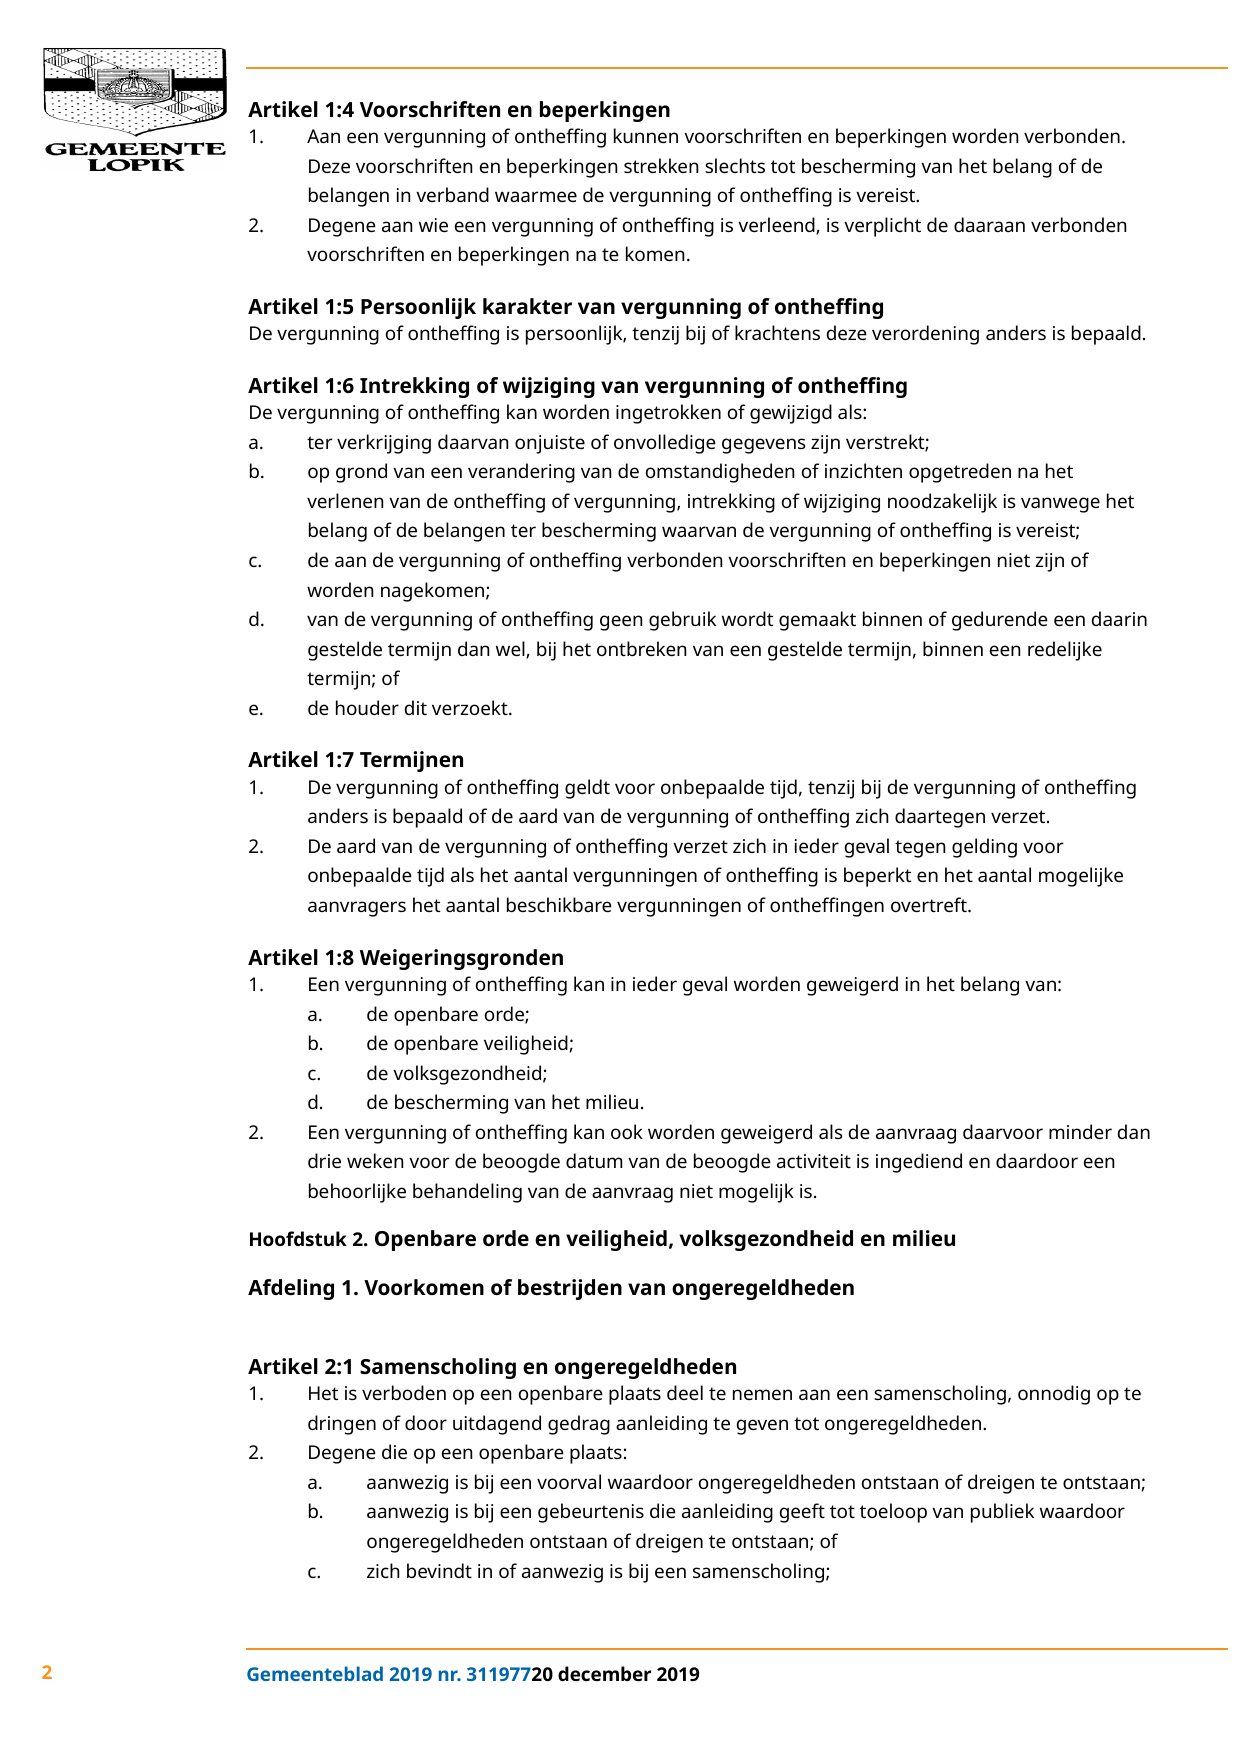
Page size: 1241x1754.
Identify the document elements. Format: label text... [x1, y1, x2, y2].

text Artikel 1:6 Intrekking of wijziging van vergunning of ontheffing [248, 371, 1152, 399]
list aanwezig is bij een gebeurtenis die aanleiding geeft tot toeloop van publiek waardoor ongeregeldheden ontstaan of dreigen te ontstaan; of [307, 1499, 1152, 1554]
list de houder dit verzoekt. [248, 695, 1152, 721]
text Artikel 1:8 Weigeringsgronden [248, 943, 1152, 971]
text Artikel 1:7 Termijnen [248, 746, 1152, 774]
text De vergunning of ontheffing kan worden ingetrokken of gewijzigd als: [248, 399, 1152, 425]
list aanwezig is bij een voorval waardoor ongeregeldheden ontstaan of dreigen te ontstaan; [307, 1469, 1152, 1495]
list De aard van de vergunning of ontheffing verzet zich in ieder geval tegen gelding voor onbepaalde tijd als het aantal vergunningen of ontheffing is beperkt en het aantal mogelijke aanvragers het aantal beschikbare vergunningen of ontheffingen overtreft. [248, 833, 1152, 918]
list de openbare orde; [307, 1001, 1152, 1026]
list van de vergunning of ontheffing geen gebruik wordt gemaakt binnen of gedurende een daarin gestelde termijn dan wel, bij het ontbreken van een gestelde termijn, binnen een redelijke termijn; of [248, 606, 1152, 691]
text Artikel 1:5 Persoonlijk karakter van vergunning of ontheffing [248, 292, 1152, 320]
text Artikel 1:4 Voorschriften en beperkingen [248, 95, 1152, 123]
text De vergunning of ontheffing is persoonlijk, tenzij bij of krachtens deze verordening anders is bepaald. [248, 320, 1152, 346]
list de bescherming van het milieu. [307, 1089, 1152, 1115]
list Een vergunning of ontheffing kan ook worden geweigerd als de aanvraag daarvoor minder dan drie weken voor de beoogde datum van de beoogde activiteit is ingediend en daardoor een behoorlijke behandeling van de aanvraag niet mogelijk is. [248, 1119, 1152, 1204]
list zich bevindt in of aanwezig is bij een samenscholing; [307, 1558, 1152, 1584]
list de volksgezondheid; [307, 1060, 1152, 1086]
list ter verkrijging daarvan onjuiste of onvolledige gegevens zijn verstrekt; [248, 429, 1152, 454]
text Hoofdstuk 2. Openbare orde en veiligheid, volksgezondheid en milieu [248, 1224, 1152, 1252]
list de openbare veiligheid; [307, 1030, 1152, 1056]
picture [41, 47, 231, 172]
list op grond van een verandering van de omstandigheden of inzichten opgetreden na het verlenen van de ontheffing of vergunning, intrekking of wijziging noodzakelijk is vanwege het belang of de belangen ter bescherming waarvan de vergunning of ontheffing is vereist; [248, 458, 1152, 543]
list Aan een vergunning of ontheffing kunnen voorschriften en beperkingen worden verbonden. Deze voorschriften en beperkingen strekken slechts tot bescherming van het belang of de belangen in verband waarmee de vergunning of ontheffing is vereist. [248, 123, 1152, 208]
list Een vergunning of ontheffing kan in ieder geval worden geweigerd in het belang van: [248, 971, 1152, 997]
text Artikel 2:1 Samenscholing en ongeregeldheden [248, 1352, 1152, 1380]
list Degene die op een openbare plaats: [248, 1439, 1152, 1465]
list Degene aan wie een vergunning of ontheffing is verleend, is verplicht de daaraan verbonden voorschriften en beperkingen na te komen. [248, 212, 1152, 267]
list Het is verboden op een openbare plaats deel te nemen aan een samenscholing, onnodig op te dringen of door uitdagend gedrag aanleiding te geven tot ongeregeldheden. [248, 1380, 1152, 1436]
list de aan de vergunning of ontheffing verbonden voorschriften en beperkingen niet zijn of worden nagekomen; [248, 547, 1152, 602]
list De vergunning of ontheffing geldt voor onbepaalde tijd, tenzij bij de vergunning of ontheffing anders is bepaald of de aard van de vergunning of ontheffing zich daartegen verzet. [248, 774, 1152, 829]
text Afdeling 1. Voorkomen of bestrijden van ongeregeldheden [248, 1273, 1152, 1302]
